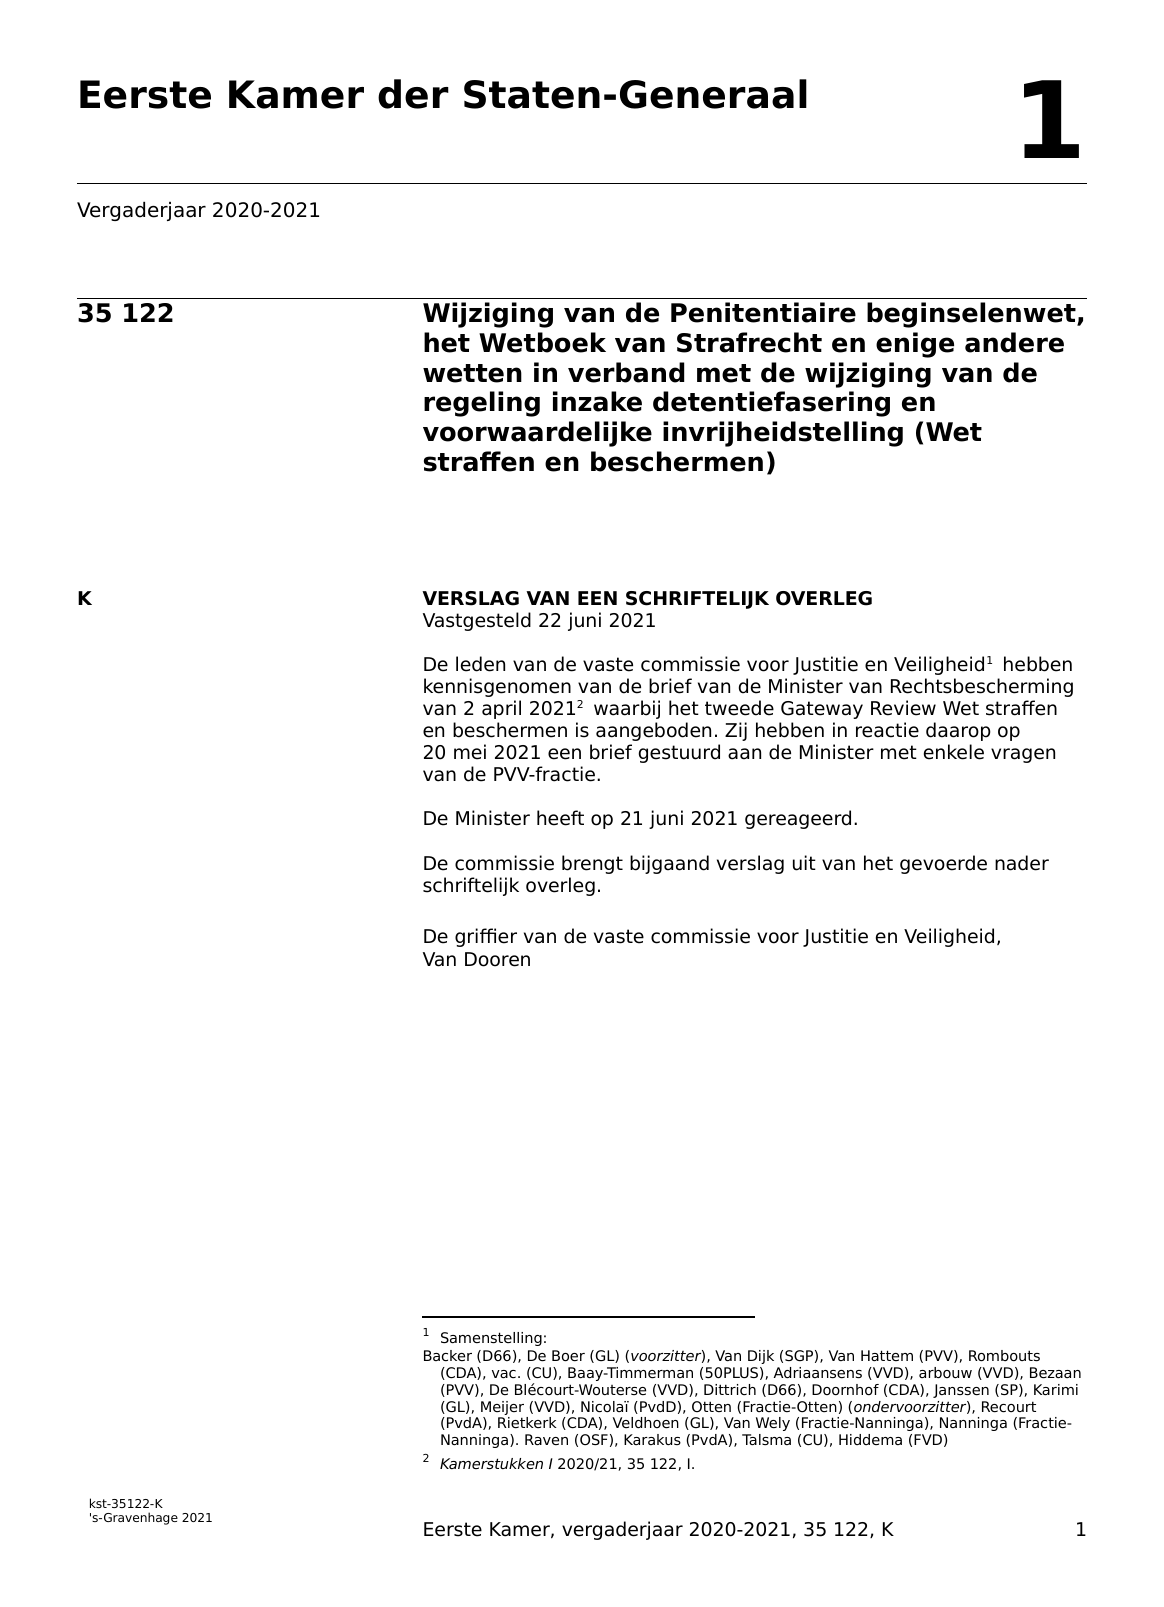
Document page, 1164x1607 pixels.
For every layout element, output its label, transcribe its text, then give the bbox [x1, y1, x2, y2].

text De commissie brengt bijgaand verslag uit van het gevoerde nader schriftelijk overleg. [422, 852, 1087, 896]
text De griffier van de vaste commissie voor Justitie en Veiligheid, Van Dooren [422, 926, 1087, 970]
subtitle K VERSLAG VAN EEN SCHRIFTELIJK OVERLEG [77, 588, 1087, 610]
text 's-Gravenhage 2021 [88, 1511, 323, 1525]
table_header 1 [886, 59, 1087, 183]
text Vastgesteld 22 juni 2021 [422, 610, 1087, 632]
text kst-35122-K [88, 1497, 323, 1511]
text Samenstelling: [422, 1326, 1087, 1348]
table_header Eerste Kamer der Staten-Generaal [77, 59, 886, 183]
text De Minister heeft op 21 juni 2021 gereageerd. [422, 808, 1087, 830]
table_cell Vergaderjaar 2020-2021 [77, 184, 1087, 298]
subtitle 35 122 Wijziging van de Penitentiaire beginselenwet, het Wetboek van Strafrecht en enige andere wetten in verband met de wijziging van de regeling inzake detentiefasering en voorwaardelijke invrijheidstelling (Wet straffen en beschermen) [77, 299, 1087, 477]
text Backer (D66), De Boer (GL) (voorzitter), Van Dijk (SGP), Van Hattem (PVV), Rombouts (CDA), vac. (CU), Baay-Timmerman (50PLUS), Adriaansens (VVD), arbouw (VVD), Bezaan (PVV), De Blécourt-Wouterse (VVD), Dittrich (D66), Doornhof (CDA), Janssen (SP), Karimi (GL), Meijer (VVD), Nicolaï (PvdD), Otten (Fractie-Otten) (ondervoorzitter), Recourt (PvdA), Rietkerk (CDA), Veldhoen (GL), Van Wely (Fractie-Nanninga), Nanninga (Fractie-Nanninga). Raven (OSF), Karakus (PvdA), Talsma (CU), Hiddema (FVD) [422, 1348, 1087, 1449]
text Kamerstukken I 2020/21, 35 122, I. [422, 1452, 1087, 1474]
text De leden van de vaste commissie voor Justitie en Veiligheid hebben kennisgenomen van de brief van de Minister van Rechtsbescherming van 2 april 2021 waarbij het tweede Gateway Review Wet straffen en beschermen is aangeboden. Zij hebben in reactie daarop op 20 mei 2021 een brief gestuurd aan de Minister met enkele vragen van de PVV-fractie. [422, 654, 1087, 786]
